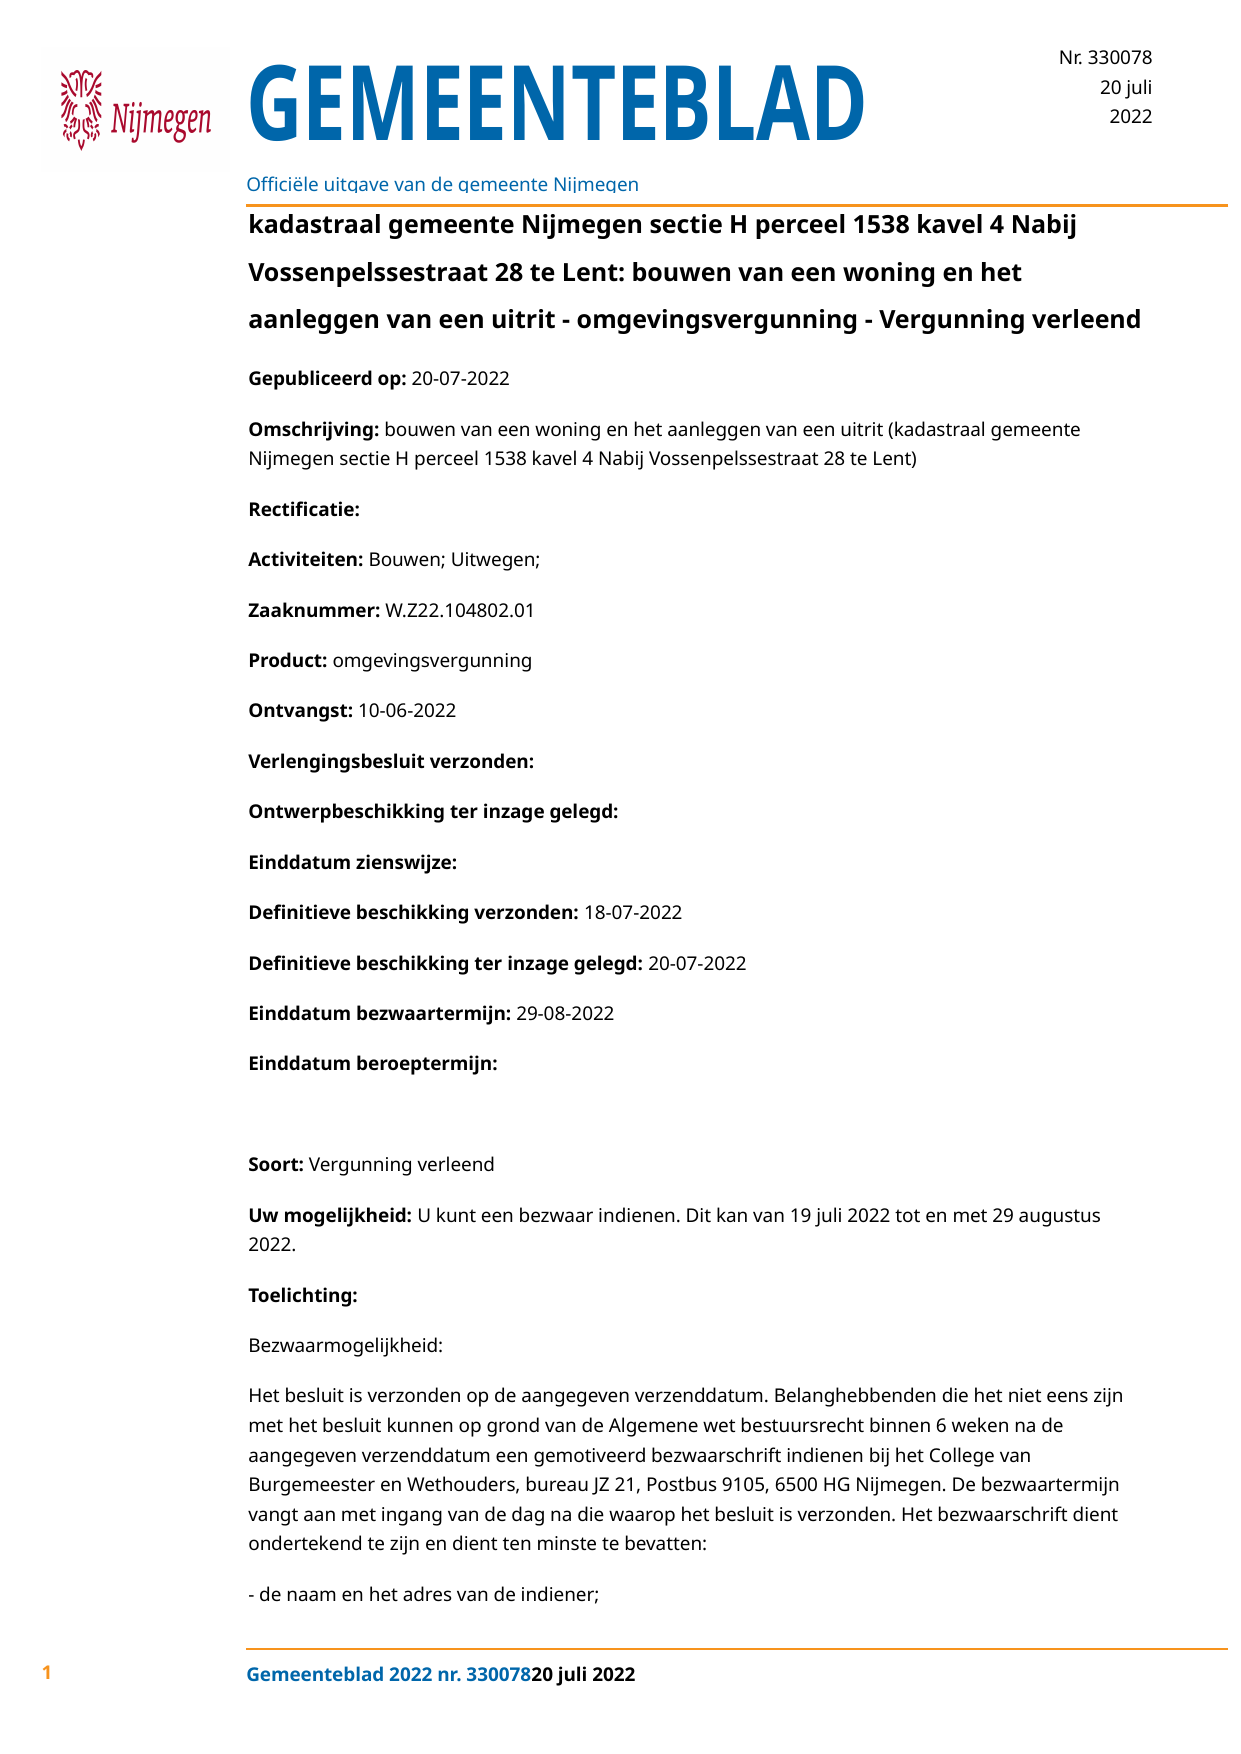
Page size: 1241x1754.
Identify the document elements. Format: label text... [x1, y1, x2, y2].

text Ontwerpbeschikking ter inzage gelegd: [248, 798, 1152, 824]
text Bezwaarmogelijkheid: [248, 1332, 1152, 1358]
text Uw mogelijkheid: U kunt een bezwaar indienen. Dit kan van 19 juli 2022 tot en met 29 augustus 2022. [248, 1202, 1152, 1257]
text Het besluit is verzonden op de aangegeven verzenddatum. Belanghebbenden die het niet eens zijn met het besluit kunnen op grond van de Algemene wet bestuursrecht binnen 6 weken na de aangegeven verzenddatum een gemotiveerd bezwaarschrift indienen bij het College van Burgemeester en Wethouders, bureau JZ 21, Postbus 9105, 6500 HG Nijmegen. De bezwaartermijn vangt aan met ingang van de dag na die waarop het besluit is verzonden. Het bezwaarschrift dient ondertekend te zijn en dient ten minste te bevatten: [248, 1383, 1152, 1556]
text Omschrijving: bouwen van een woning en het aanleggen van een uitrit (kadastraal gemeente Nijmegen sectie H perceel 1538 kavel 4 Nabij Vossenpelssestraat 28 te Lent) [248, 416, 1152, 471]
text Einddatum bezwaartermijn: 29-08-2022 [248, 1000, 1152, 1026]
picture [41, 47, 231, 172]
text Soort: Vergunning verleend [248, 1151, 1152, 1177]
text Zaaknummer: W.Z22.104802.01 [248, 597, 1152, 622]
text kadastraal gemeente Nijmegen sectie H perceel 1538 kavel 4 Nabij Vossenpelssestraat 28 te Lent: bouwen van een woning en het aanleggen van een uitrit - omgevingsvergunning - Vergunning verleend [248, 207, 1152, 336]
text Einddatum beroeptermijn: [248, 1051, 1152, 1076]
text Gepubliceerd op: 20-07-2022 [248, 366, 1152, 391]
text Activiteiten: Bouwen; Uitwegen; [248, 546, 1152, 572]
text Rectificatie: [248, 496, 1152, 522]
text - de naam en het adres van de indiener; [248, 1581, 1152, 1607]
text Ontvangst: 10-06-2022 [248, 698, 1152, 723]
text Definitieve beschikking ter inzage gelegd: 20-07-2022 [248, 950, 1152, 975]
text Einddatum zienswijze: [248, 849, 1152, 874]
text Verlengingsbesluit verzonden: [248, 748, 1152, 774]
text Definitieve beschikking verzonden: 18-07-2022 [248, 899, 1152, 925]
text Product: omgevingsvergunning [248, 647, 1152, 673]
text Toelichting: [248, 1282, 1152, 1307]
